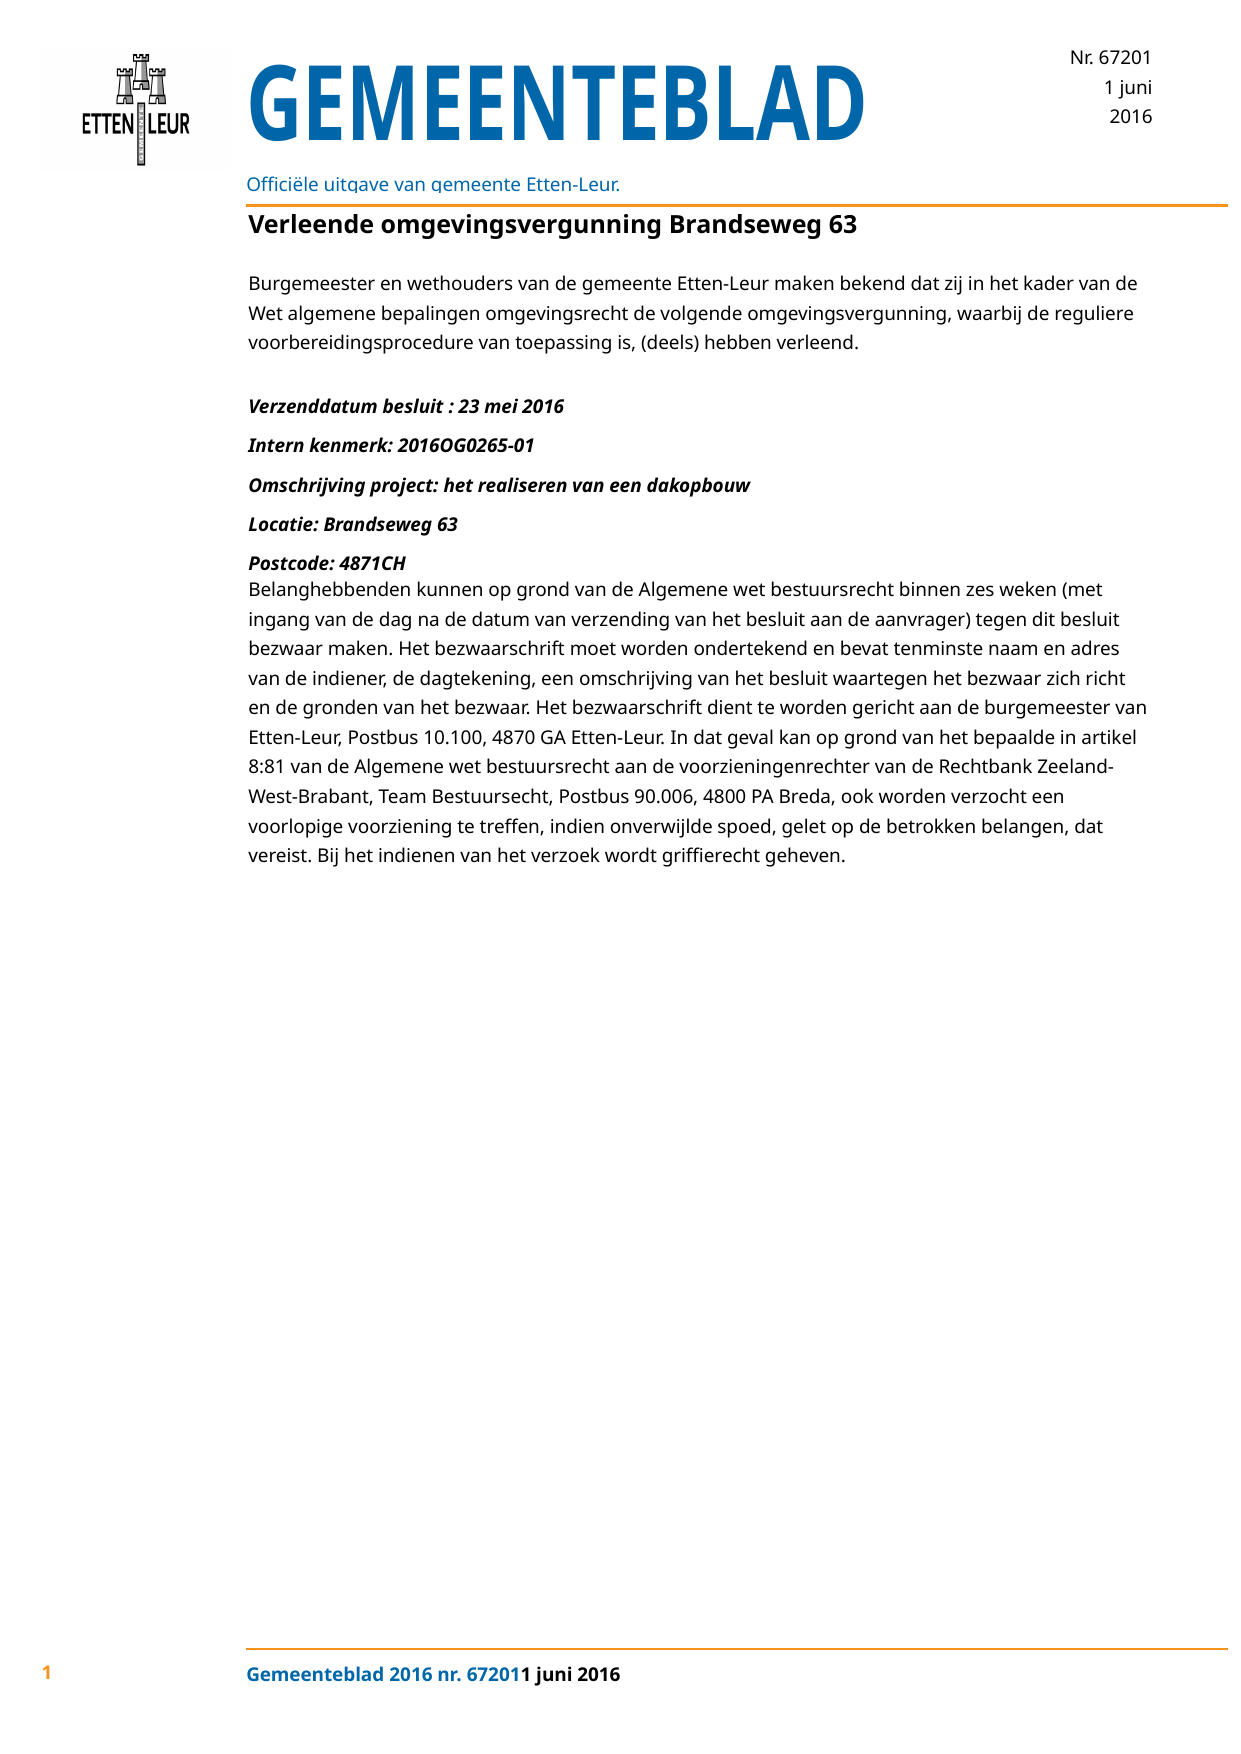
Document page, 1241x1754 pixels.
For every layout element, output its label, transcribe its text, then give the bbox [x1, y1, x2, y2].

text Locatie: Brandseweg 63 [248, 511, 1152, 537]
text Intern kenmerk: 2016OG0265-01 [248, 433, 1152, 458]
text Postcode: 4871CH [248, 551, 1152, 576]
text Omschrijving project: het realiseren van een dakopbouw [248, 472, 1152, 498]
text Verzenddatum besluit : 23 mei 2016 [248, 393, 1152, 419]
text Belanghebbenden kunnen op grond van de Algemene wet bestuursrecht binnen zes weken (met ingang van de dag na de datum van verzending van het besluit aan de aanvrager) tegen dit besluit bezwaar maken. Het bezwaarschrift moet worden ondertekend en bevat tenminste naam en adres van de indiener, de dagtekening, een omschrijving van het besluit waartegen het bezwaar zich richt en de gronden van het bezwaar. Het bezwaarschrift dient te worden gericht aan de burgemeester van Etten-Leur, Postbus 10.100, 4870 GA Etten-Leur. In dat geval kan op grond van het bepaalde in artikel 8:81 van de Algemene wet bestuursrecht aan de voorzieningenrechter van de Rechtbank Zeeland-West-Brabant, Team Bestuursecht, Postbus 90.006, 4800 PA Breda, ook worden verzocht een voorlopige voorziening te treffen, indien onverwijlde spoed, gelet op de betrokken belangen, dat vereist. Bij het indienen van het verzoek wordt griffierecht geheven. [248, 576, 1152, 868]
picture [41, 47, 231, 172]
text Burgemeester en wethouders van de gemeente Etten-Leur maken bekend dat zij in het kader van de Wet algemene bepalingen omgevingsrecht de volgende omgevingsvergunning, waarbij de reguliere voorbereidingsprocedure van toepassing is, (deels) hebben verleend. [248, 270, 1152, 355]
text Verleende omgevingsvergunning Brandseweg 63 [248, 207, 1152, 241]
